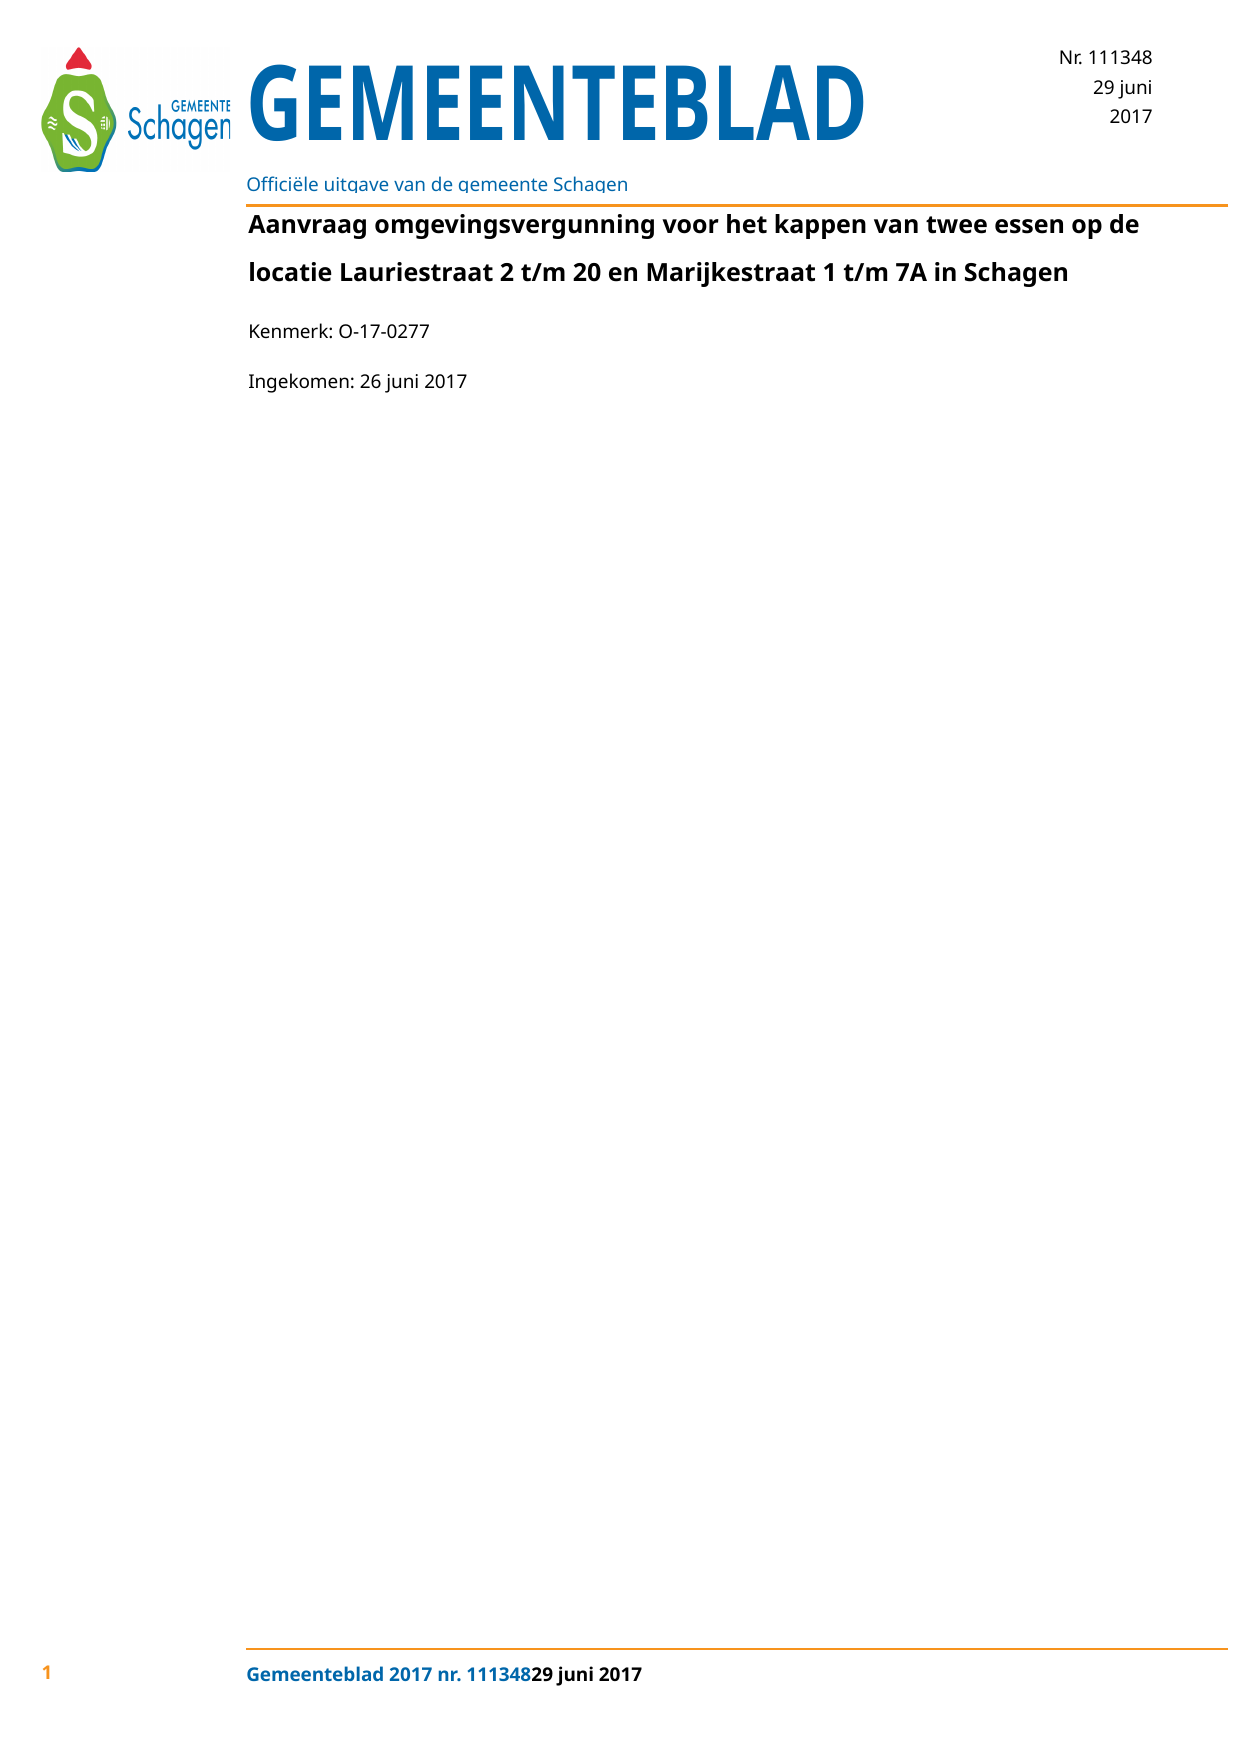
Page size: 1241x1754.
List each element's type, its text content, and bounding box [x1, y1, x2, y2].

text Aanvraag omgevingsvergunning voor het kappen van twee essen op de locatie Lauriestraat 2 t/m 20 en Marijkestraat 1 t/m 7A in Schagen [248, 207, 1152, 288]
text Ingekomen: 26 juni 2017 [248, 368, 1152, 394]
picture [41, 47, 231, 172]
text Kenmerk: O-17-0277 [248, 318, 1152, 344]
